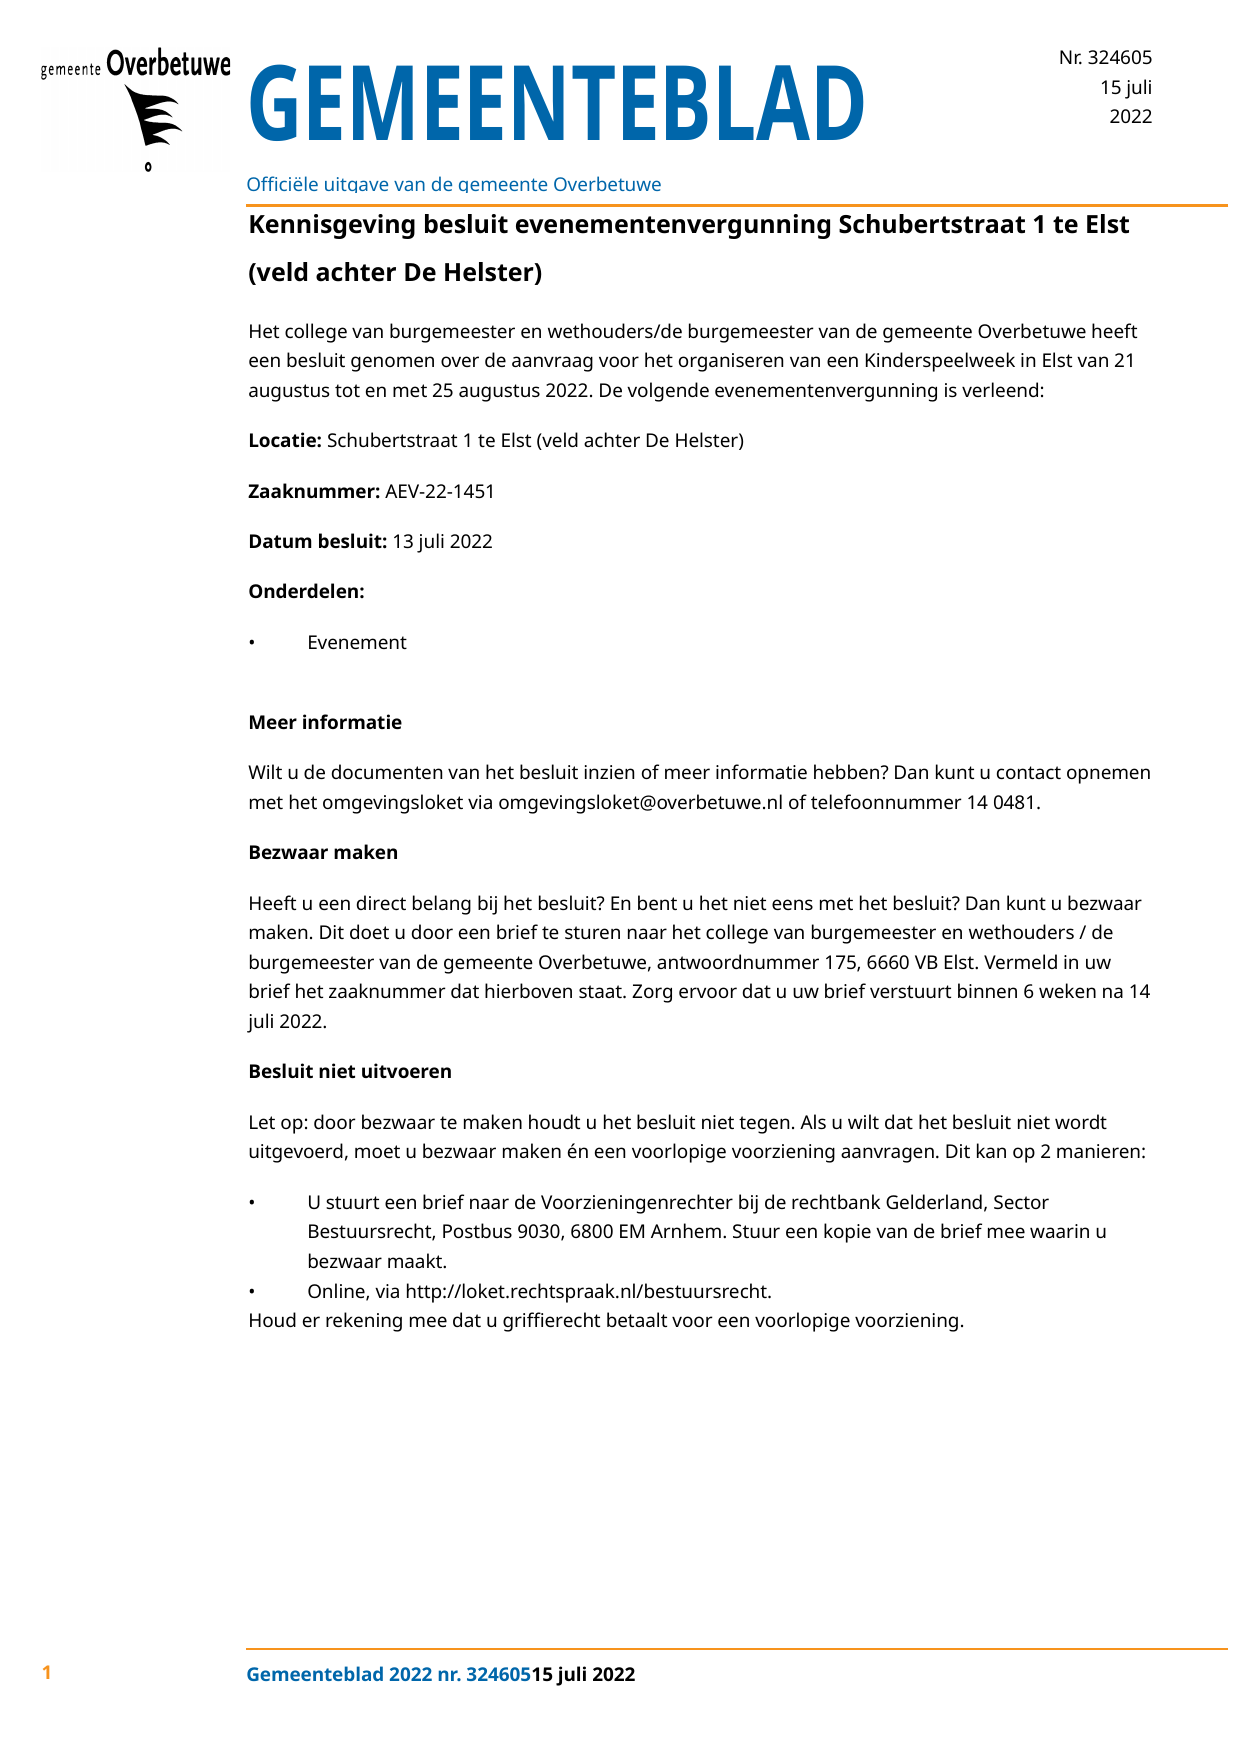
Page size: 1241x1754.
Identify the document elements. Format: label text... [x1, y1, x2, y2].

list U stuurt een brief naar de Voorzieningenrechter bij de rechtbank Gelderland, Sector Bestuursrecht, Postbus 9030, 6800 EM Arnhem. Stuur een kopie van de brief mee waarin u bezwaar maakt. [248, 1189, 1152, 1274]
list Online, via http://loket.rechtspraak.nl/bestuursrecht. [248, 1278, 1152, 1304]
text Locatie: Schubertstraat 1 te Elst (veld achter De Helster) [248, 427, 1152, 453]
text Heeft u een direct belang bij het besluit? En bent u het niet eens met het besluit? Dan kunt u bezwaar maken. Dit doet u door een brief te sturen naar het college van burgemeester en wethouders / de burgemeester van de gemeente Overbetuwe, antwoordnummer 175, 6660 VB Elst. Vermeld in uw brief het zaaknummer dat hierboven staat. Zorg ervoor dat u uw brief verstuurt binnen 6 weken na 14 juli 2022. [248, 890, 1152, 1034]
text Bezwaar maken [248, 839, 1152, 865]
text Wilt u de documenten van het besluit inzien of meer informatie hebben? Dan kunt u contact opnemen met het omgevingsloket via omgevingsloket@overbetuwe.nl of telefoonnummer 14 0481. [248, 759, 1152, 815]
text Let op: door bezwaar te maken houdt u het besluit niet tegen. Als u wilt dat het besluit niet wordt uitgevoerd, moet u bezwaar maken én een voorlopige voorziening aanvragen. Dit kan op 2 manieren: [248, 1109, 1152, 1164]
text Onderdelen: [248, 579, 1152, 604]
text Besluit niet uitvoeren [248, 1059, 1152, 1084]
text Zaaknummer: AEV-22-1451 [248, 478, 1152, 504]
list Evenement [248, 629, 1152, 655]
text Het college van burgemeester en wethouders/de burgemeester van de gemeente Overbetuwe heeft een besluit genomen over de aanvraag voor het organiseren van een Kinderspeelweek in Elst van 21 augustus tot en met 25 augustus 2022. De volgende evenementenvergunning is verleend: [248, 318, 1152, 403]
text Datum besluit: 13 juli 2022 [248, 528, 1152, 554]
picture [41, 47, 231, 172]
text Kennisgeving besluit evenementenvergunning Schubertstraat 1 te Elst (veld achter De Helster) [248, 207, 1152, 288]
text Meer informatie [248, 709, 1152, 735]
text Houd er rekening mee dat u griffierecht betaalt voor een voorlopige voorziening. [248, 1307, 1152, 1333]
